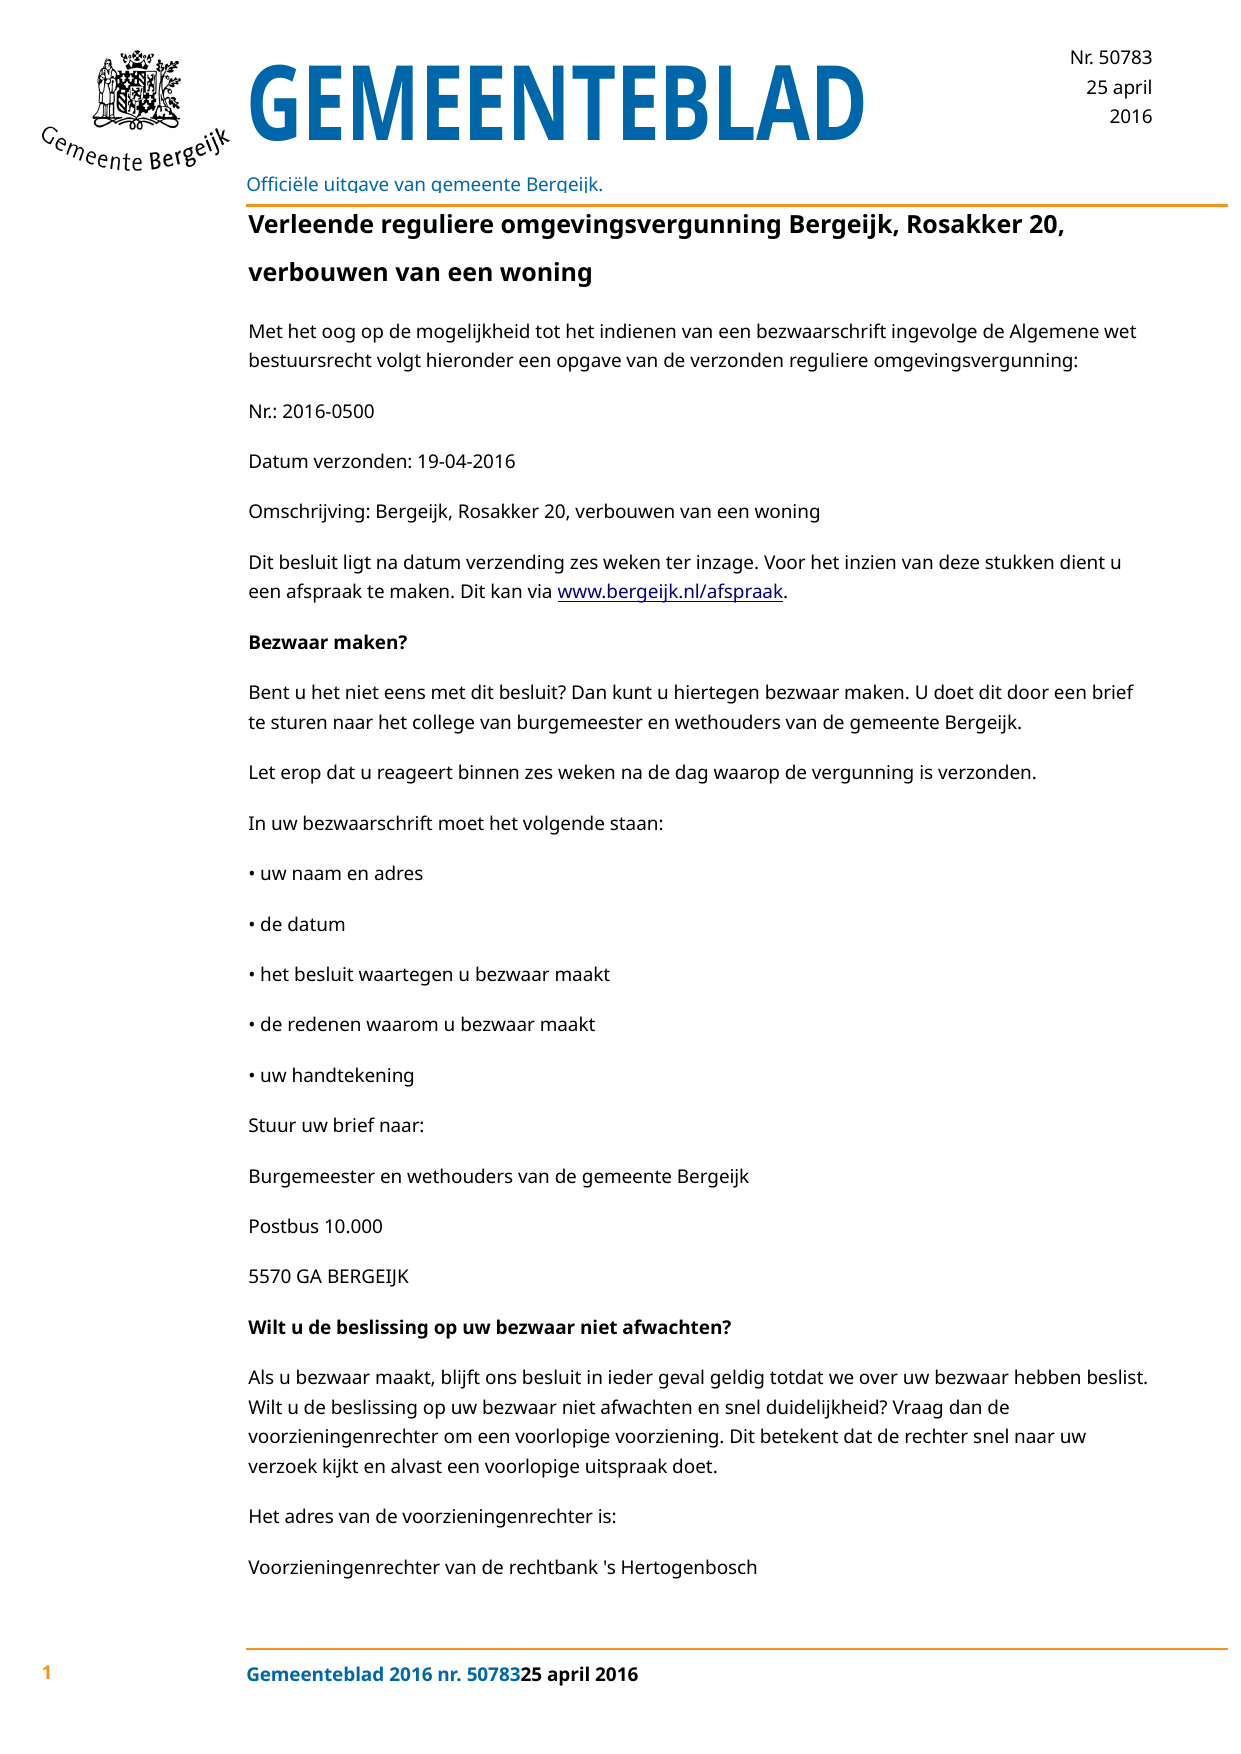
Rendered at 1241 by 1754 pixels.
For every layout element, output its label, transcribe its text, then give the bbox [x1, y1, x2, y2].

text • uw naam en adres [248, 860, 1152, 886]
text Het adres van de voorzieningenrechter is: [248, 1504, 1152, 1529]
text Als u bezwaar maakt, blijft ons besluit in ieder geval geldig totdat we over uw bezwaar hebben beslist. Wilt u de beslissing op uw bezwaar niet afwachten en snel duidelijkheid? Vraag dan de voorzieningenrechter om een voorlopige voorziening. Dit betekent dat de rechter snel naar uw verzoek kijkt en alvast een voorlopige uitspraak doet. [248, 1364, 1152, 1479]
text • uw handtekening [248, 1062, 1152, 1088]
text Verleende reguliere omgevingsvergunning Bergeijk, Rosakker 20, verbouwen van een woning [248, 207, 1152, 288]
text Datum verzonden: 19-04-2016 [248, 448, 1152, 474]
text • de datum [248, 911, 1152, 937]
text Met het oog op de mogelijkheid tot het indienen van een bezwaarschrift ingevolge de Algemene wet bestuursrecht volgt hieronder een opgave van de verzonden reguliere omgevingsvergunning: [248, 318, 1152, 373]
text Voorzieningenrechter van de rechtbank 's Hertogenbosch [248, 1554, 1152, 1580]
text 5570 GA BERGEIJK [248, 1264, 1152, 1289]
text Let erop dat u reageert binnen zes weken na de dag waarop de vergunning is verzonden. [248, 759, 1152, 785]
text Omschrijving: Bergeijk, Rosakker 20, verbouwen van een woning [248, 499, 1152, 524]
text Bent u het niet eens met dit besluit? Dan kunt u hiertegen bezwaar maken. U doet dit door een brief te sturen naar het college van burgemeester en wethouders van de gemeente Bergeijk. [248, 679, 1152, 735]
text Nr.: 2016-0500 [248, 398, 1152, 424]
text Burgemeester en wethouders van de gemeente Bergeijk [248, 1163, 1152, 1189]
text Wilt u de beslissing op uw bezwaar niet afwachten? [248, 1314, 1152, 1340]
text Dit besluit ligt na datum verzending zes weken ter inzage. Voor het inzien van deze stukken dient u een afspraak te maken. Dit kan via www.bergeijk.nl/afspraak. [248, 549, 1152, 604]
text Postbus 10.000 [248, 1213, 1152, 1239]
picture [41, 47, 231, 172]
text Stuur uw brief naar: [248, 1112, 1152, 1138]
text In uw bezwaarschrift moet het volgende staan: [248, 810, 1152, 836]
text • het besluit waartegen u bezwaar maakt [248, 961, 1152, 987]
text • de redenen waarom u bezwaar maakt [248, 1012, 1152, 1037]
text Bezwaar maken? [248, 629, 1152, 655]
